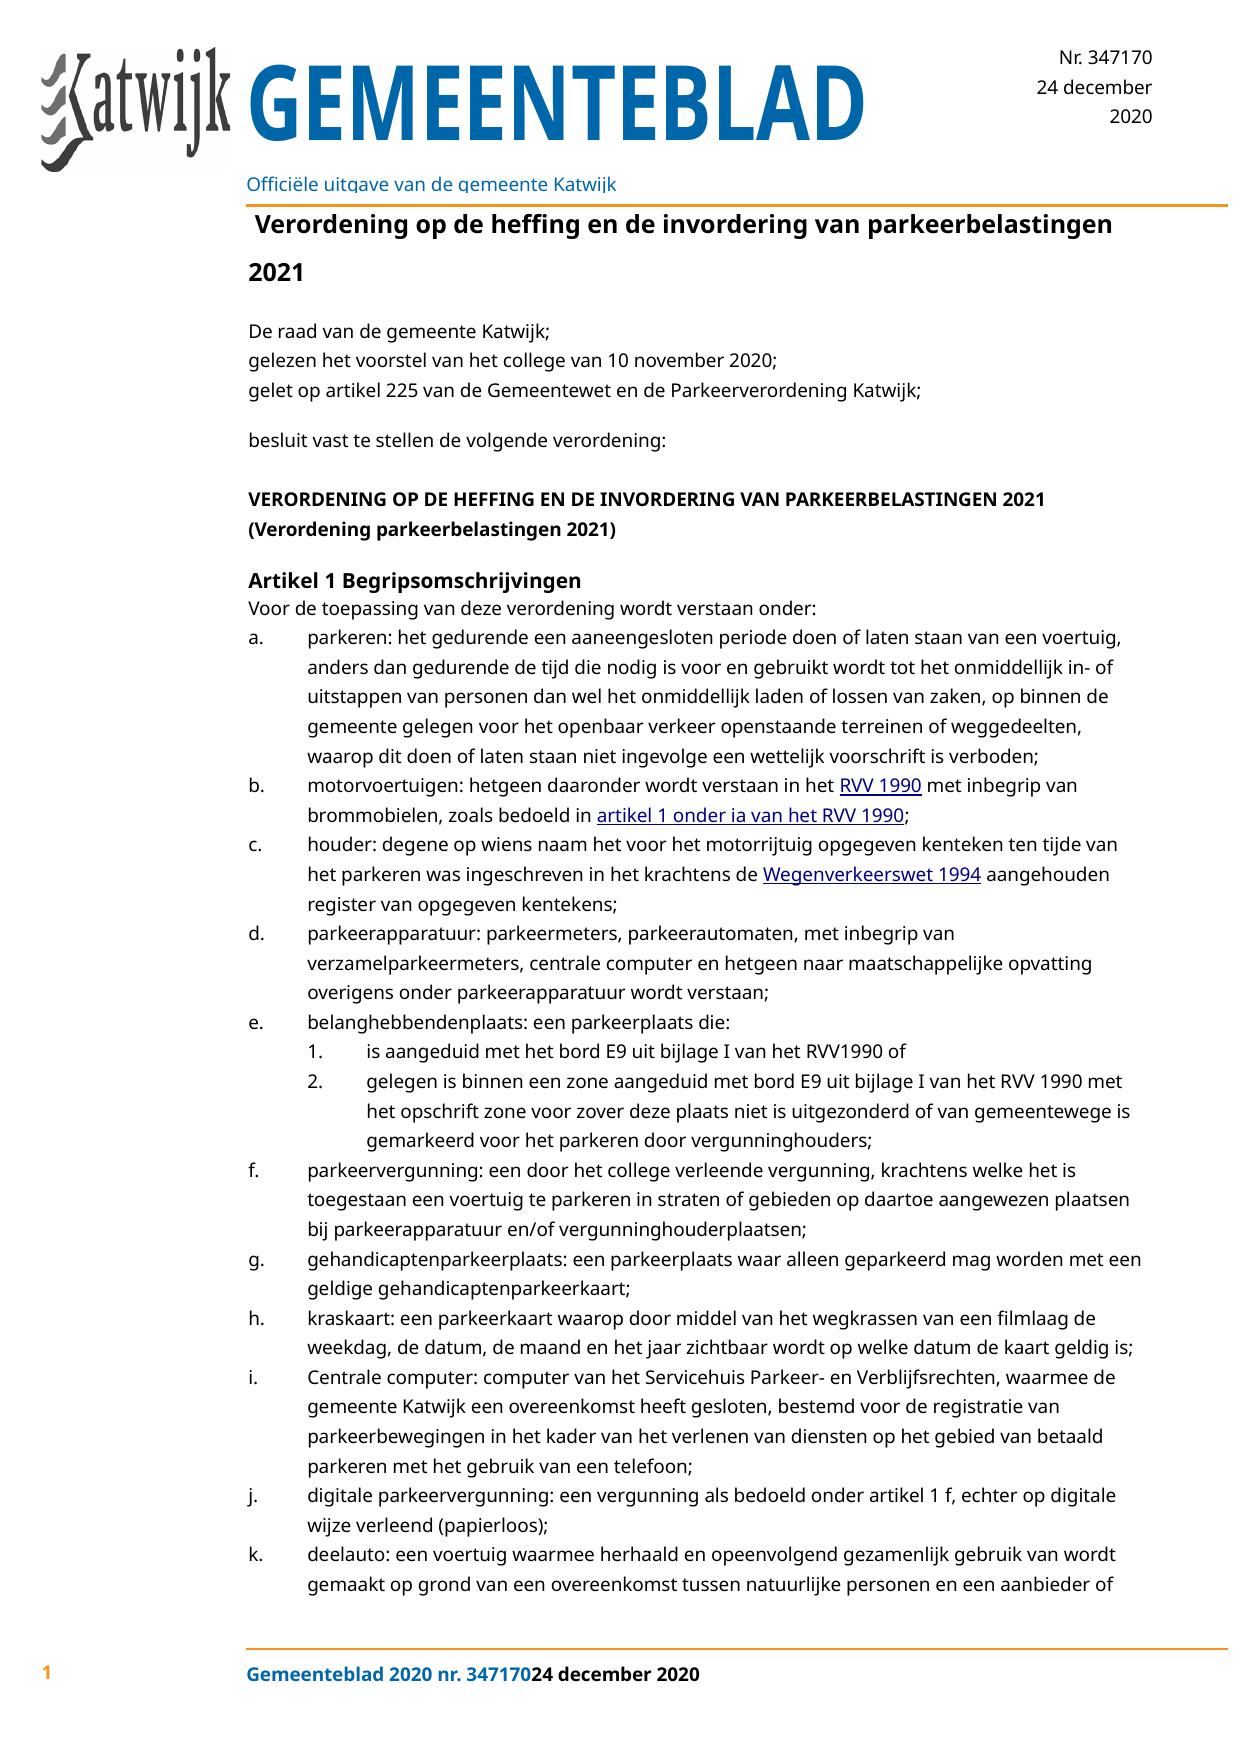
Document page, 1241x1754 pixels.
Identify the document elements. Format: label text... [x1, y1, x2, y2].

list deelauto: een voertuig waarmee herhaald en opeenvolgend gezamenlijk gebruik van wordt gemaakt op grond van een overeenkomst tussen natuurlijke personen en een aanbieder of [248, 1542, 1152, 1597]
text gelet op artikel 225 van de Gemeentewet en de Parkeerverordening Katwijk; [248, 377, 1152, 403]
list kraskaart: een parkeerkaart waarop door middel van het wegkrassen van een filmlaag de weekdag, de datum, de maand en het jaar zichtbaar wordt op welke datum de kaart geldig is; [248, 1305, 1152, 1360]
text (Verordening parkeerbelastingen 2021) [248, 516, 1152, 542]
text De raad van de gemeente Katwijk; [248, 318, 1152, 344]
picture [41, 47, 231, 172]
list houder: degene op wiens naam het voor het motorrijtuig opgegeven kenteken ten tijde van het parkeren was ingeschreven in het krachtens de Wegenverkeerswet 1994 aangehouden register van opgegeven kentekens; [248, 832, 1152, 917]
list parkeren: het gedurende een aaneengesloten periode doen of laten staan van een voertuig, anders dan gedurende de tijd die nodig is voor en gebruikt wordt tot het onmiddellijk in- of uitstappen van personen dan wel het onmiddellijk laden of lossen van zaken, op binnen de gemeente gelegen voor het openbaar verkeer openstaande terreinen of weggedeelten, waarop dit doen of laten staan niet ingevolge een wettelijk voorschrift is verboden; [248, 624, 1152, 769]
text Voor de toepassing van deze verordening wordt verstaan onder: [248, 595, 1152, 621]
list Centrale computer: computer van het Servicehuis Parkeer- en Verblijfsrechten, waarmee de gemeente Katwijk een overeenkomst heeft gesloten, bestemd voor de registratie van parkeerbewegingen in het kader van het verlenen van diensten op het gebied van betaald parkeren met het gebruik van een telefoon; [248, 1364, 1152, 1479]
list parkeervergunning: een door het college verleende vergunning, krachtens welke het is toegestaan een voertuig te parkeren in straten of gebieden op daartoe aangewezen plaatsen bij parkeerapparatuur en/of vergunninghouderplaatsen; [248, 1157, 1152, 1242]
text VERORDENING OP DE HEFFING EN DE INVORDERING VAN PARKEERBELASTINGEN 2021 [248, 487, 1152, 512]
list parkeerapparatuur: parkeermeters, parkeerautomaten, met inbegrip van verzamelparkeermeters, centrale computer en hetgeen naar maatschappelijke opvatting overigens onder parkeerapparatuur wordt verstaan; [248, 920, 1152, 1005]
text gelezen het voorstel van het college van 10 november 2020; [248, 347, 1152, 373]
text Verordening op de heffing en de invordering van parkeerbelastingen 2021 [248, 207, 1152, 288]
text besluit vast te stellen de volgende verordening: [248, 427, 1152, 453]
list gelegen is binnen een zone aangeduid met bord E9 uit bijlage I van het RVV 1990 met het opschrift zone voor zover deze plaats niet is uitgezonderd of van gemeentewege is gemarkeerd voor het parkeren door vergunninghouders; [307, 1068, 1152, 1153]
list belanghebbendenplaats: een parkeerplaats die: [248, 1009, 1152, 1035]
text Artikel 1 Begripsomschrijvingen [248, 567, 1152, 595]
list digitale parkeervergunning: een vergunning als bedoeld onder artikel 1 f, echter op digitale wijze verleend (papierloos); [248, 1482, 1152, 1538]
list is aangeduid met het bord E9 uit bijlage I van het RVV1990 of [307, 1039, 1152, 1064]
list motorvoertuigen: hetgeen daaronder wordt verstaan in het RVV 1990 met inbegrip van brommobielen, zoals bedoeld in artikel 1 onder ia van het RVV 1990; [248, 772, 1152, 828]
list gehandicaptenparkeerplaats: een parkeerplaats waar alleen geparkeerd mag worden met een geldige gehandicaptenparkeerkaart; [248, 1246, 1152, 1301]
